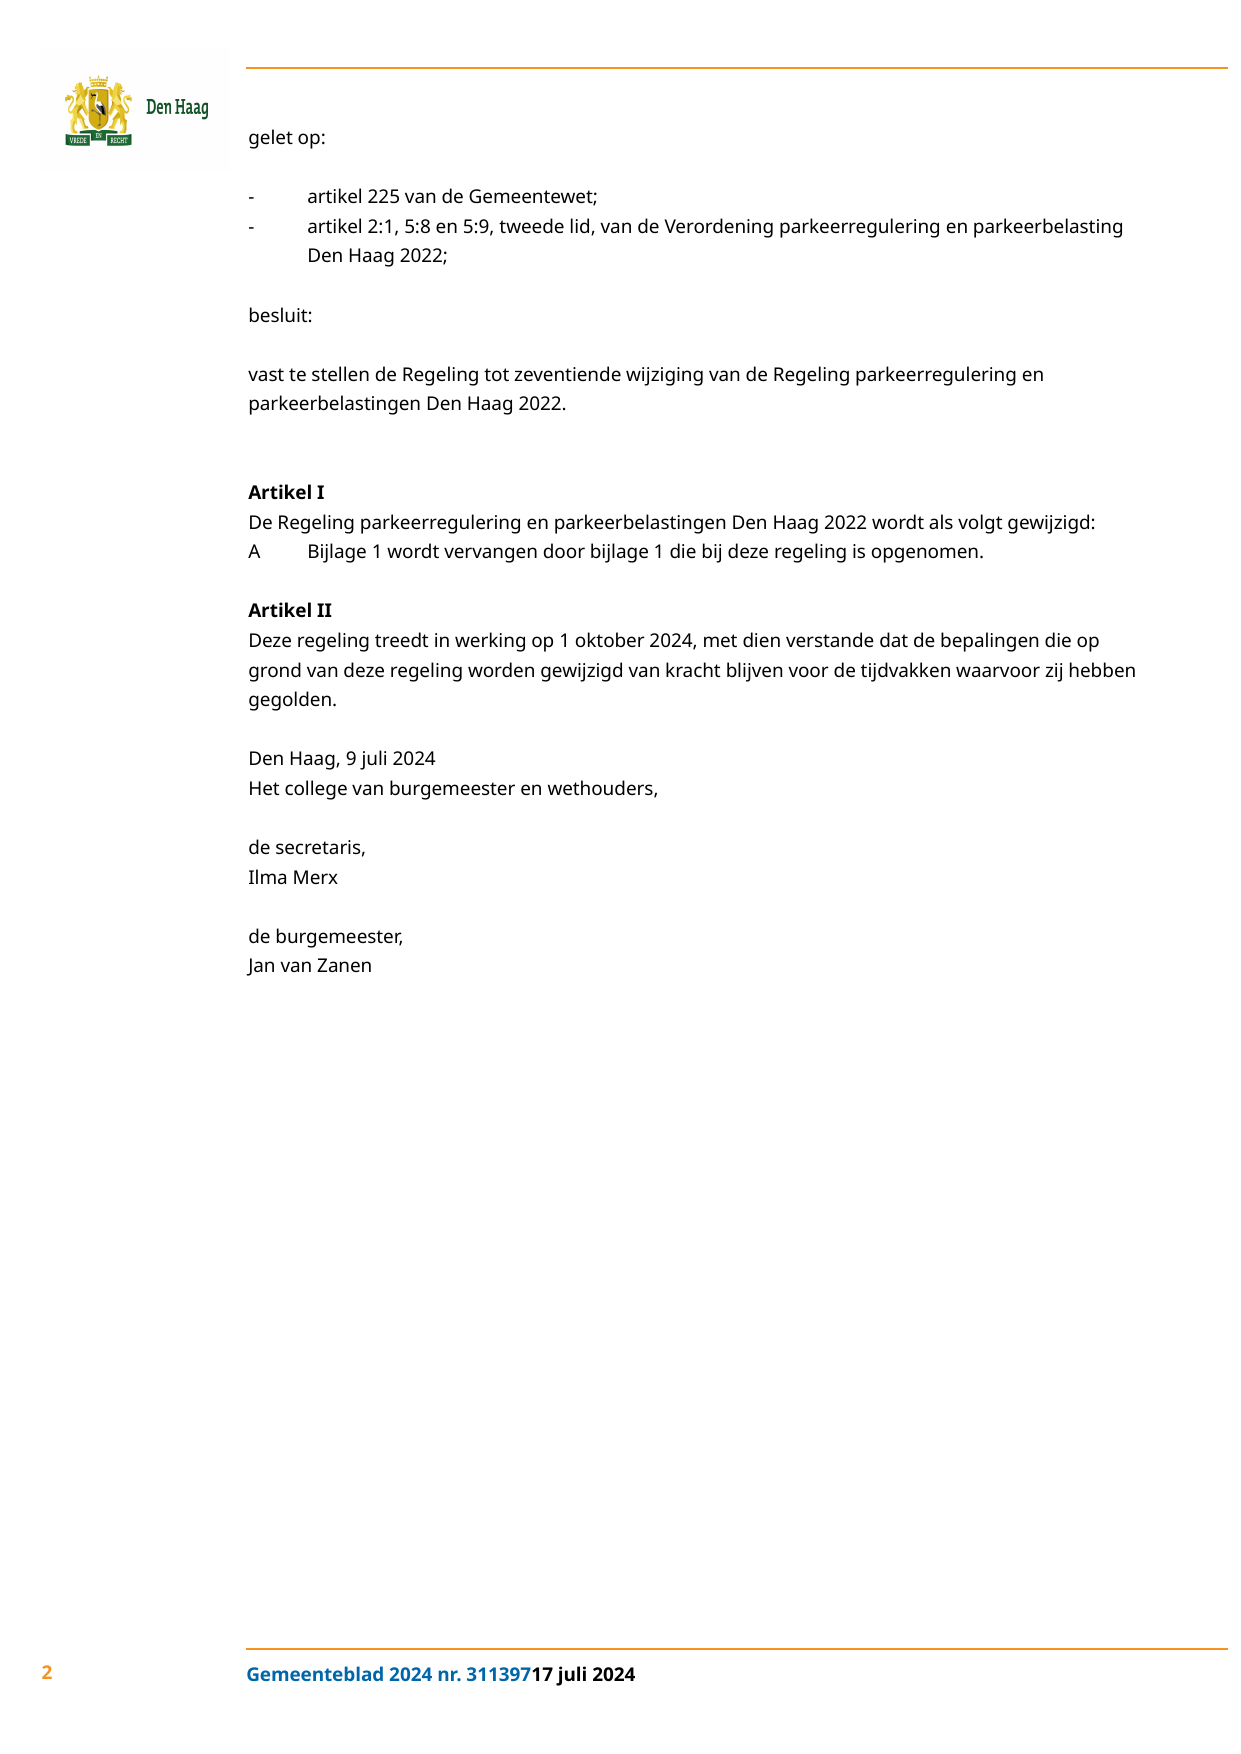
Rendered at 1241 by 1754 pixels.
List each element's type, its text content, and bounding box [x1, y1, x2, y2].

text de burgemeester, [248, 923, 1152, 949]
text De Regeling parkeerregulering en parkeerbelastingen Den Haag 2022 wordt als volgt gewijzigd: [248, 509, 1152, 535]
text Ilma Merx [248, 864, 1152, 890]
list Bijlage 1 wordt vervangen door bijlage 1 die bij deze regeling is opgenomen. [248, 538, 1152, 564]
text Artikel I [248, 479, 1152, 505]
text besluit: [248, 302, 1152, 328]
text de secretaris, [248, 834, 1152, 860]
text Artikel II [248, 598, 1152, 623]
list artikel 225 van de Gemeentewet; [248, 183, 1152, 209]
text vast te stellen de Regeling tot zeventiende wijziging van de Regeling parkeerregulering en parkeerbelastingen Den Haag 2022. [248, 361, 1152, 416]
list artikel 2:1, 5:8 en 5:9, tweede lid, van de Verordening parkeerregulering en parkeerbelasting Den Haag 2022; [248, 213, 1152, 268]
text gelet op: [248, 124, 1152, 150]
text Het college van burgemeester en wethouders, [248, 775, 1152, 801]
text Deze regeling treedt in werking op 1 oktober 2024, met dien verstande dat de bepalingen die op grond van deze regeling worden gewijzigd van kracht blijven voor de tijdvakken waarvoor zij hebben gegolden. [248, 627, 1152, 712]
text Den Haag, 9 juli 2024 [248, 746, 1152, 771]
picture [41, 47, 231, 172]
text Jan van Zanen [248, 953, 1152, 978]
